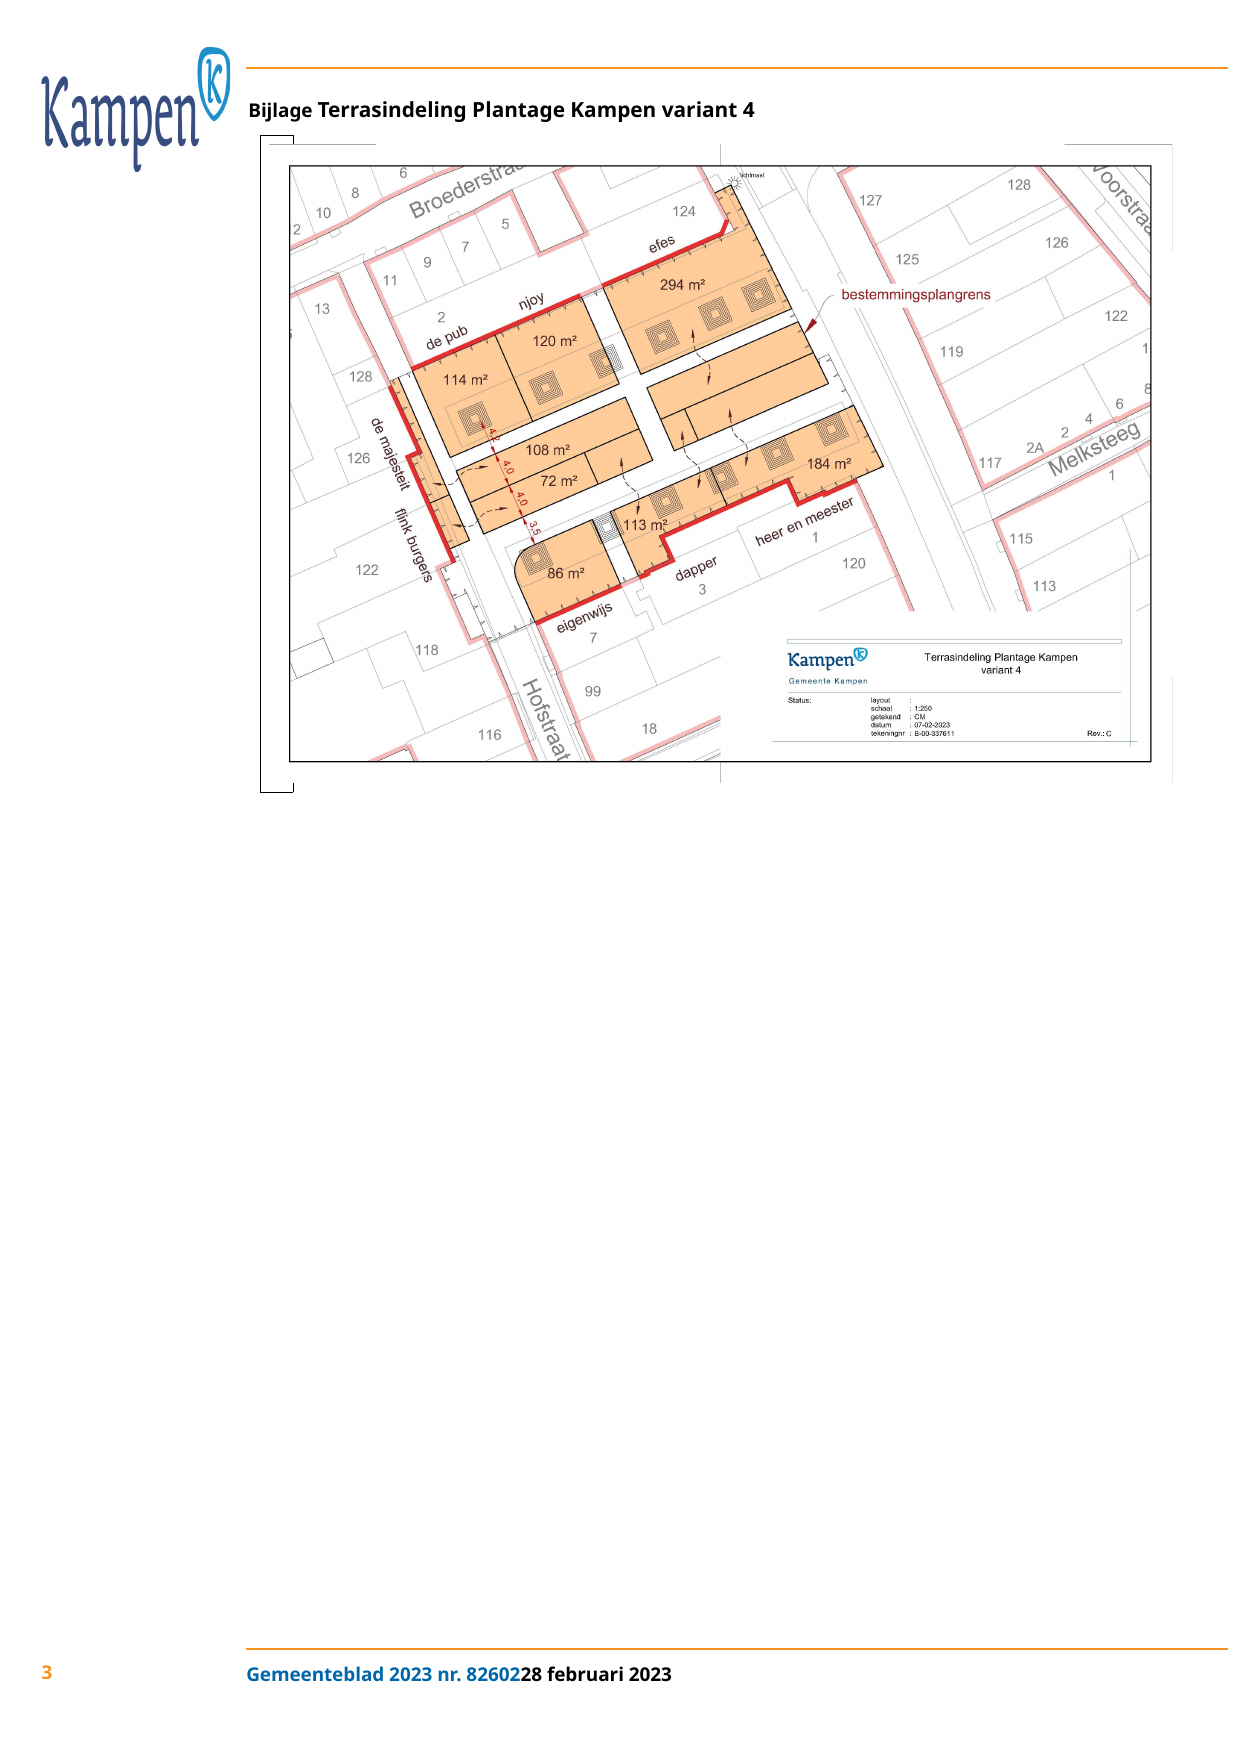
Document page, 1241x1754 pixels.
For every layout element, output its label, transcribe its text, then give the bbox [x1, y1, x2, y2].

text Bijlage Terrasindeling Plantage Kampen variant 4 [248, 95, 1152, 123]
picture [268, 144, 1173, 783]
picture [41, 47, 231, 172]
